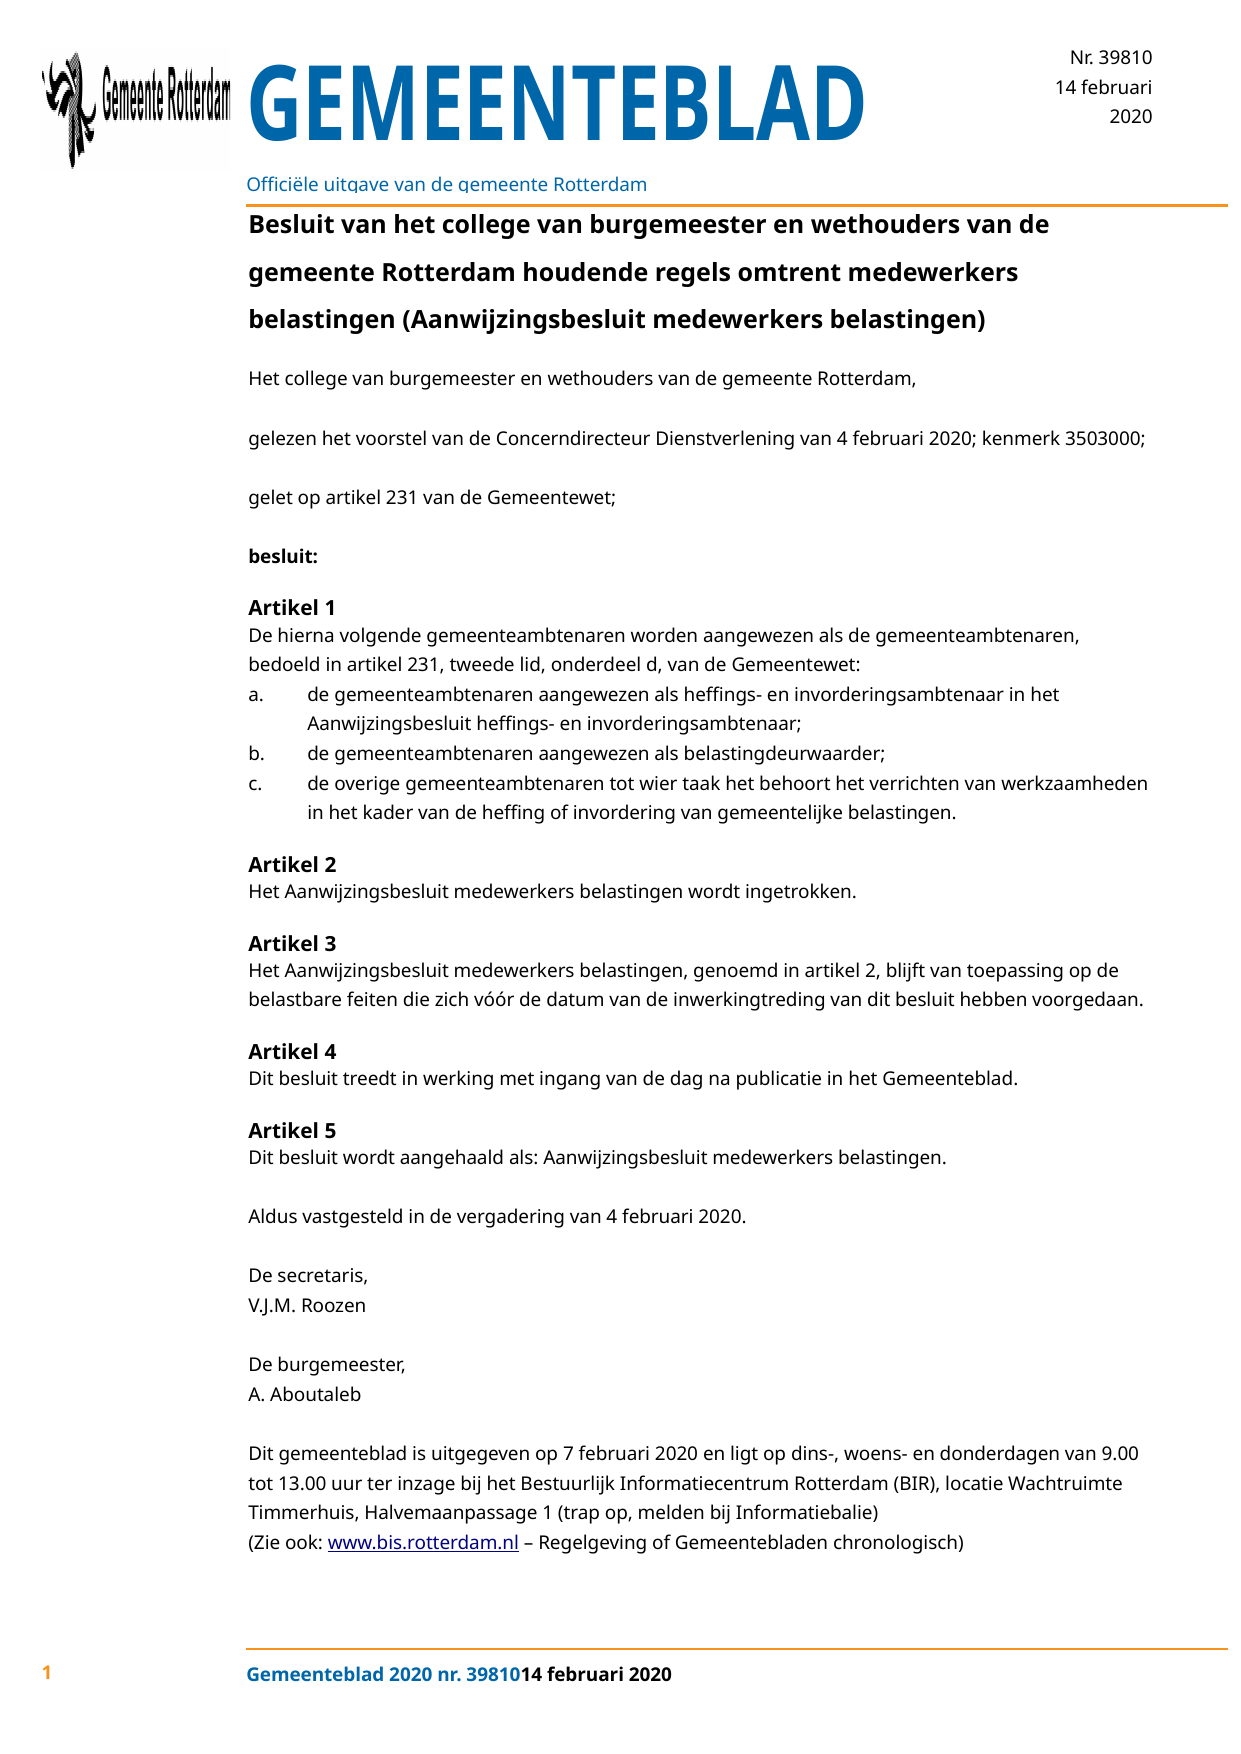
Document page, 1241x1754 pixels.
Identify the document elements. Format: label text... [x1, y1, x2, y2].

text Het Aanwijzingsbesluit medewerkers belastingen wordt ingetrokken. [248, 878, 1152, 904]
text Besluit van het college van burgemeester en wethouders van de gemeente Rotterdam houdende regels omtrent medewerkers belastingen (Aanwijzingsbesluit medewerkers belastingen) [248, 207, 1152, 336]
text Aldus vastgesteld in de vergadering van 4 februari 2020. [248, 1203, 1152, 1229]
text gelezen het voorstel van de Concerndirecteur Dienstverlening van 4 februari 2020; kenmerk 3503000; [248, 425, 1152, 450]
text De hierna volgende gemeenteambtenaren worden aangewezen als de gemeenteambtenaren, bedoeld in artikel 231, tweede lid, onderdeel d, van de Gemeentewet: [248, 622, 1152, 677]
text Artikel 4 [248, 1037, 1152, 1066]
text De burgemeester, [248, 1351, 1152, 1377]
list de gemeenteambtenaren aangewezen als belastingdeurwaarder; [248, 740, 1152, 766]
list de overige gemeenteambtenaren tot wier taak het behoort het verrichten van werkzaamheden in het kader van de heffing of invordering van gemeentelijke belastingen. [248, 770, 1152, 825]
text Artikel 3 [248, 929, 1152, 957]
text Dit gemeenteblad is uitgegeven op 7 februari 2020 en ligt op dins-, woens- en donderdagen van 9.00 tot 13.00 uur ter inzage bij het Bestuurlijk Informatiecentrum Rotterdam (BIR), locatie Wachtruimte Timmerhuis, Halvemaanpassage 1 (trap op, melden bij Informatiebalie) [248, 1440, 1152, 1525]
text Artikel 2 [248, 850, 1152, 878]
text Artikel 5 [248, 1116, 1152, 1144]
text Het Aanwijzingsbesluit medewerkers belastingen, genoemd in artikel 2, blijft van toepassing op de belastbare feiten die zich vóór de datum van de inwerkingtreding van dit besluit hebben voorgedaan. [248, 957, 1152, 1012]
picture [41, 47, 231, 172]
text Het college van burgemeester en wethouders van de gemeente Rotterdam, [248, 366, 1152, 391]
text gelet op artikel 231 van de Gemeentewet; [248, 484, 1152, 509]
text Artikel 1 [248, 593, 1152, 622]
list de gemeenteambtenaren aangewezen als heffings- en invorderingsambtenaar in het Aanwijzingsbesluit heffings- en invorderingsambtenaar; [248, 681, 1152, 736]
text besluit: [248, 543, 1152, 569]
text De secretaris, [248, 1263, 1152, 1288]
text Dit besluit treedt in werking met ingang van de dag na publicatie in het Gemeenteblad. [248, 1066, 1152, 1091]
text A. Aboutaleb [248, 1381, 1152, 1407]
text V.J.M. Roozen [248, 1292, 1152, 1318]
text Dit besluit wordt aangehaald als: Aanwijzingsbesluit medewerkers belastingen. [248, 1144, 1152, 1170]
text (Zie ook: www.bis.rotterdam.nl – Regelgeving of Gemeentebladen chronologisch) [248, 1529, 1152, 1555]
